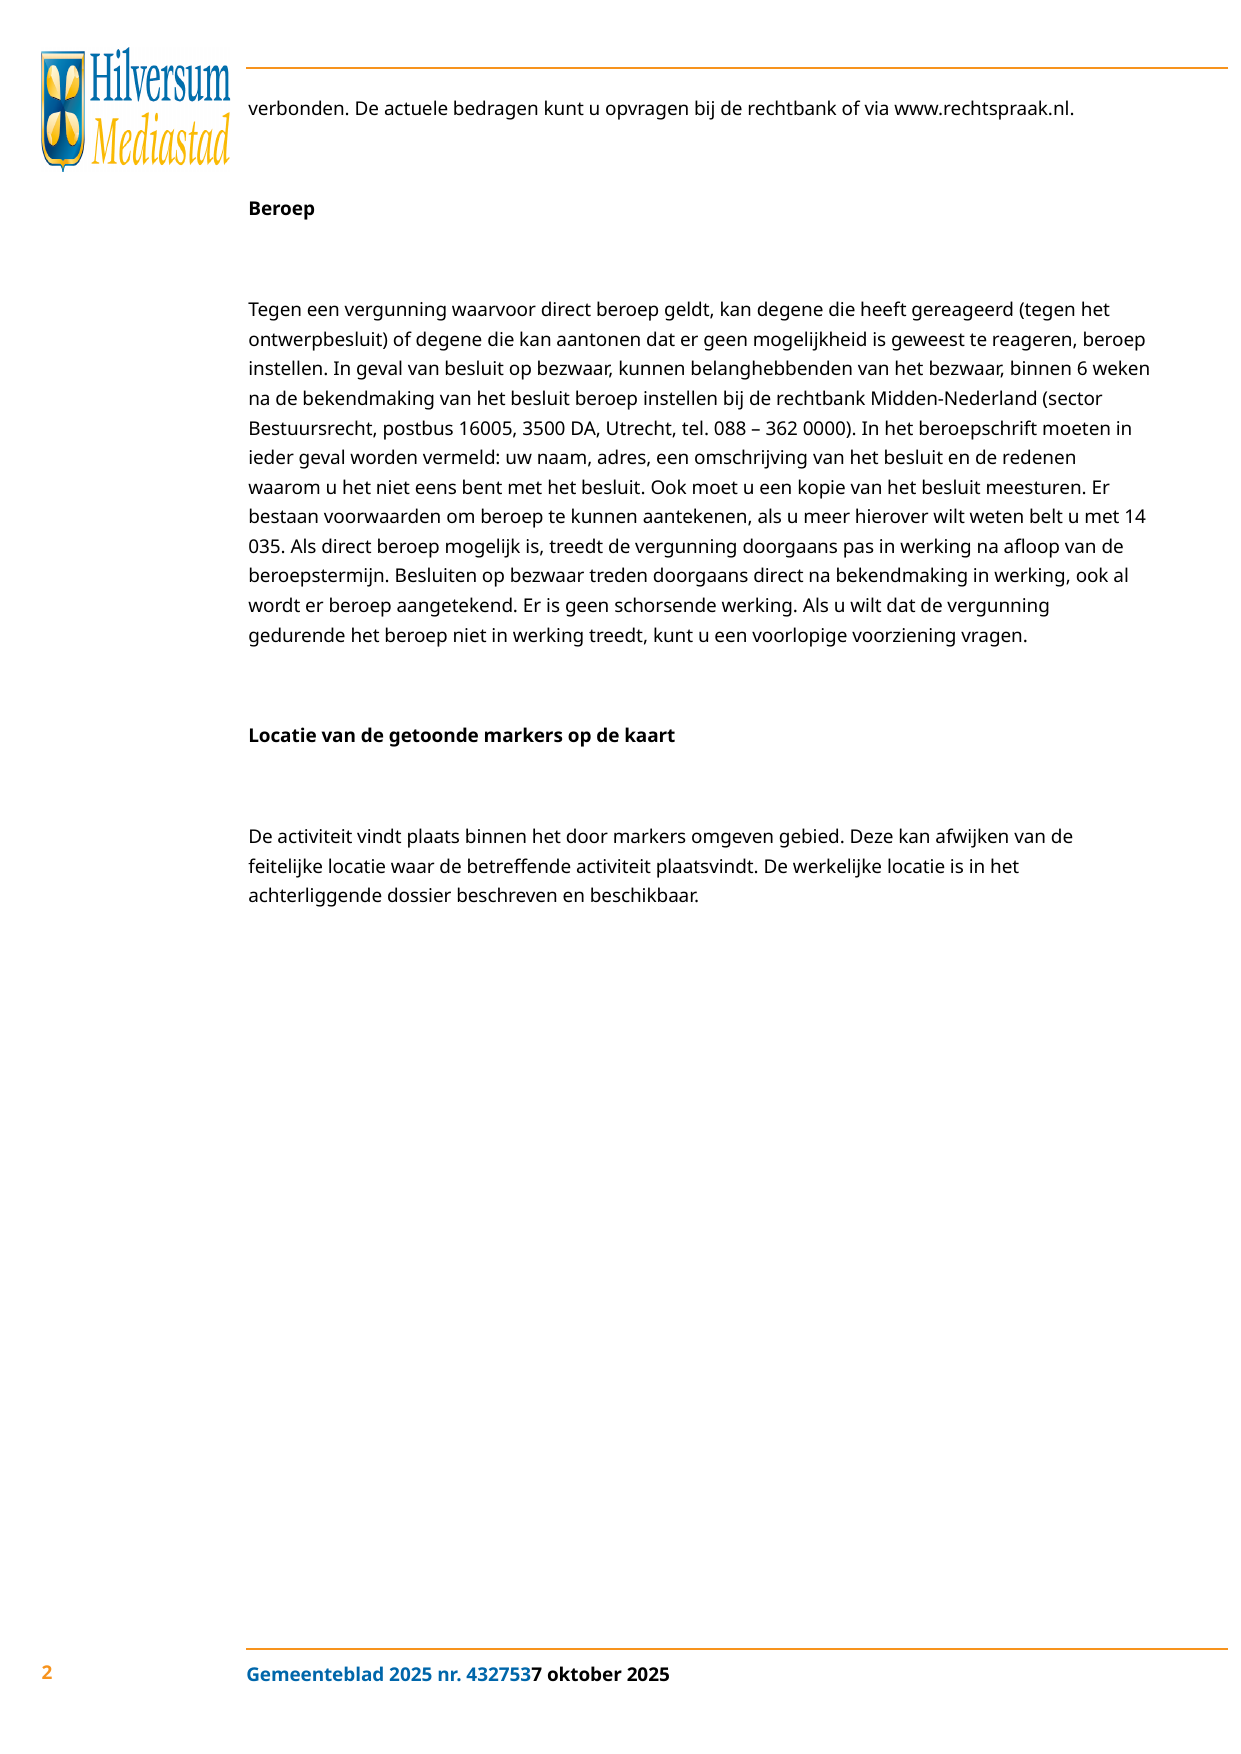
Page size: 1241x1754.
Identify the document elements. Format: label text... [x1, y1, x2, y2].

text Beroep [248, 196, 1152, 221]
text De activiteit vindt plaats binnen het door markers omgeven gebied. Deze kan afwijken van de feitelijke locatie waar de betreffende activiteit plaatsvindt. De werkelijke locatie is in het achterliggende dossier beschreven en beschikbaar. [248, 823, 1152, 908]
picture [41, 47, 231, 172]
text verbonden. De actuele bedragen kunt u opvragen bij de rechtbank of via www.rechtspraak.nl. [248, 95, 1152, 121]
text Tegen een vergunning waarvoor direct beroep geldt, kan degene die heeft gereageerd (tegen het ontwerpbesluit) of degene die kan aantonen dat er geen mogelijkheid is geweest te reageren, beroep instellen. In geval van besluit op bezwaar, kunnen belanghebbenden van het bezwaar, binnen 6 weken na de bekendmaking van het besluit beroep instellen bij de rechtbank Midden-Nederland (sector Bestuursrecht, postbus 16005, 3500 DA, Utrecht, tel. 088 – 362 0000). In het beroepschrift moeten in ieder geval worden vermeld: uw naam, adres, een omschrijving van het besluit en de redenen waarom u het niet eens bent met het besluit. Ook moet u een kopie van het besluit meesturen. Er bestaan voorwaarden om beroep te kunnen aantekenen, als u meer hierover wilt weten belt u met 14 035. Als direct beroep mogelijk is, treedt de vergunning doorgaans pas in werking na afloop van de beroepstermijn. Besluiten op bezwaar treden doorgaans direct na bekendmaking in werking, ook al wordt er beroep aangetekend. Er is geen schorsende werking. Als u wilt dat de vergunning gedurende het beroep niet in werking treedt, kunt u een voorlopige voorziening vragen. [248, 296, 1152, 648]
text Locatie van de getoonde markers op de kaart [248, 723, 1152, 748]
